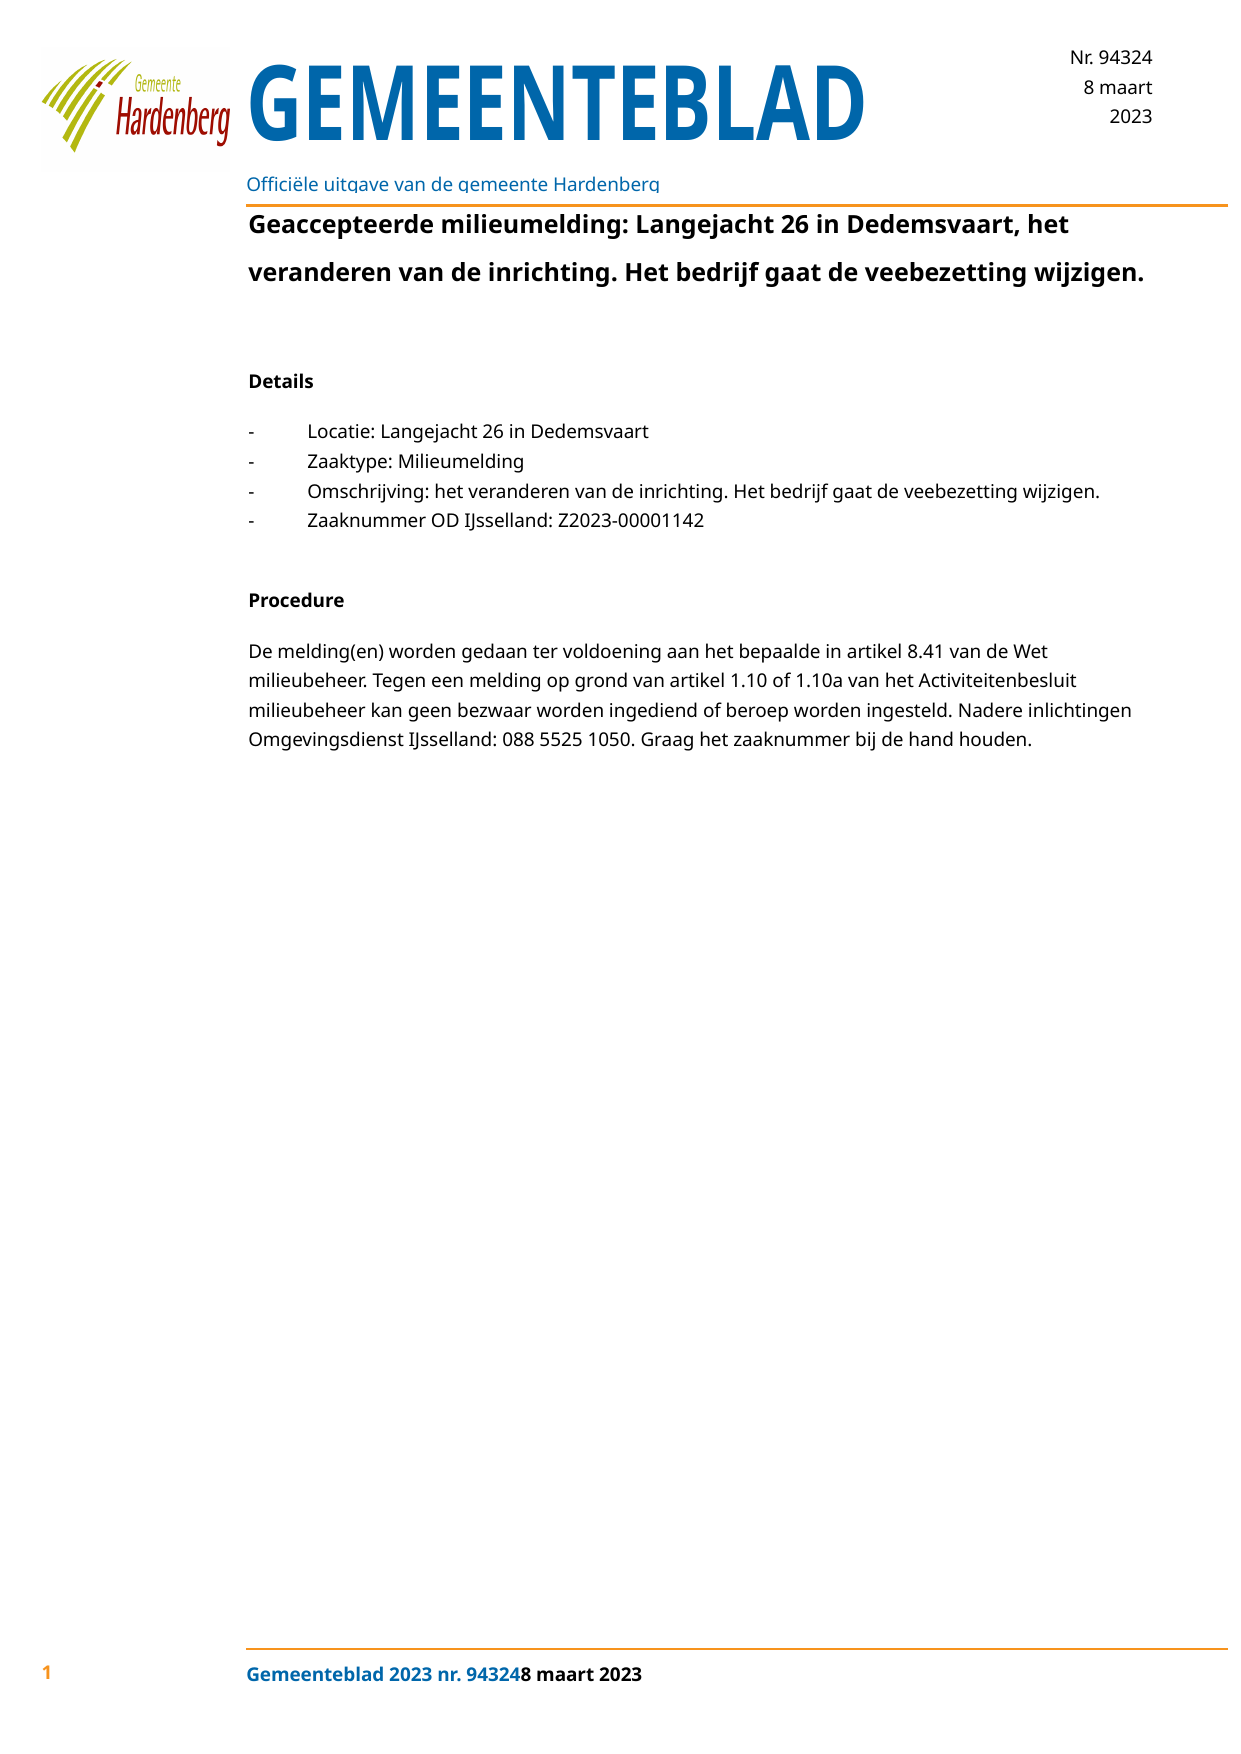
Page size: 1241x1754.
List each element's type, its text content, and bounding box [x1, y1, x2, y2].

text Geaccepteerde milieumelding: Langejacht 26 in Dedemsvaart, het veranderen van de inrichting. Het bedrijf gaat de veebezetting wijzigen. [248, 207, 1152, 288]
text Procedure [248, 587, 1152, 613]
list Omschrijving: het veranderen van de inrichting. Het bedrijf gaat de veebezetting wijzigen. [248, 478, 1152, 504]
list Locatie: Langejacht 26 in Dedemsvaart [248, 419, 1152, 444]
text De melding(en) worden gedaan ter voldoening aan het bepaalde in artikel 8.41 van de Wet milieubeheer. Tegen een melding op grond van artikel 1.10 of 1.10a van het Activiteitenbesluit milieubeheer kan geen bezwaar worden ingediend of beroep worden ingesteld. Nadere inlichtingen Omgevingsdienst IJsselland: 088 5525 1050. Graag het zaaknummer bij de hand houden. [248, 638, 1152, 752]
list Zaaktype: Milieumelding [248, 448, 1152, 474]
text Details [248, 368, 1152, 394]
picture [41, 47, 231, 172]
list Zaaknummer OD IJsselland: Z2023-00001142 [248, 507, 1152, 533]
